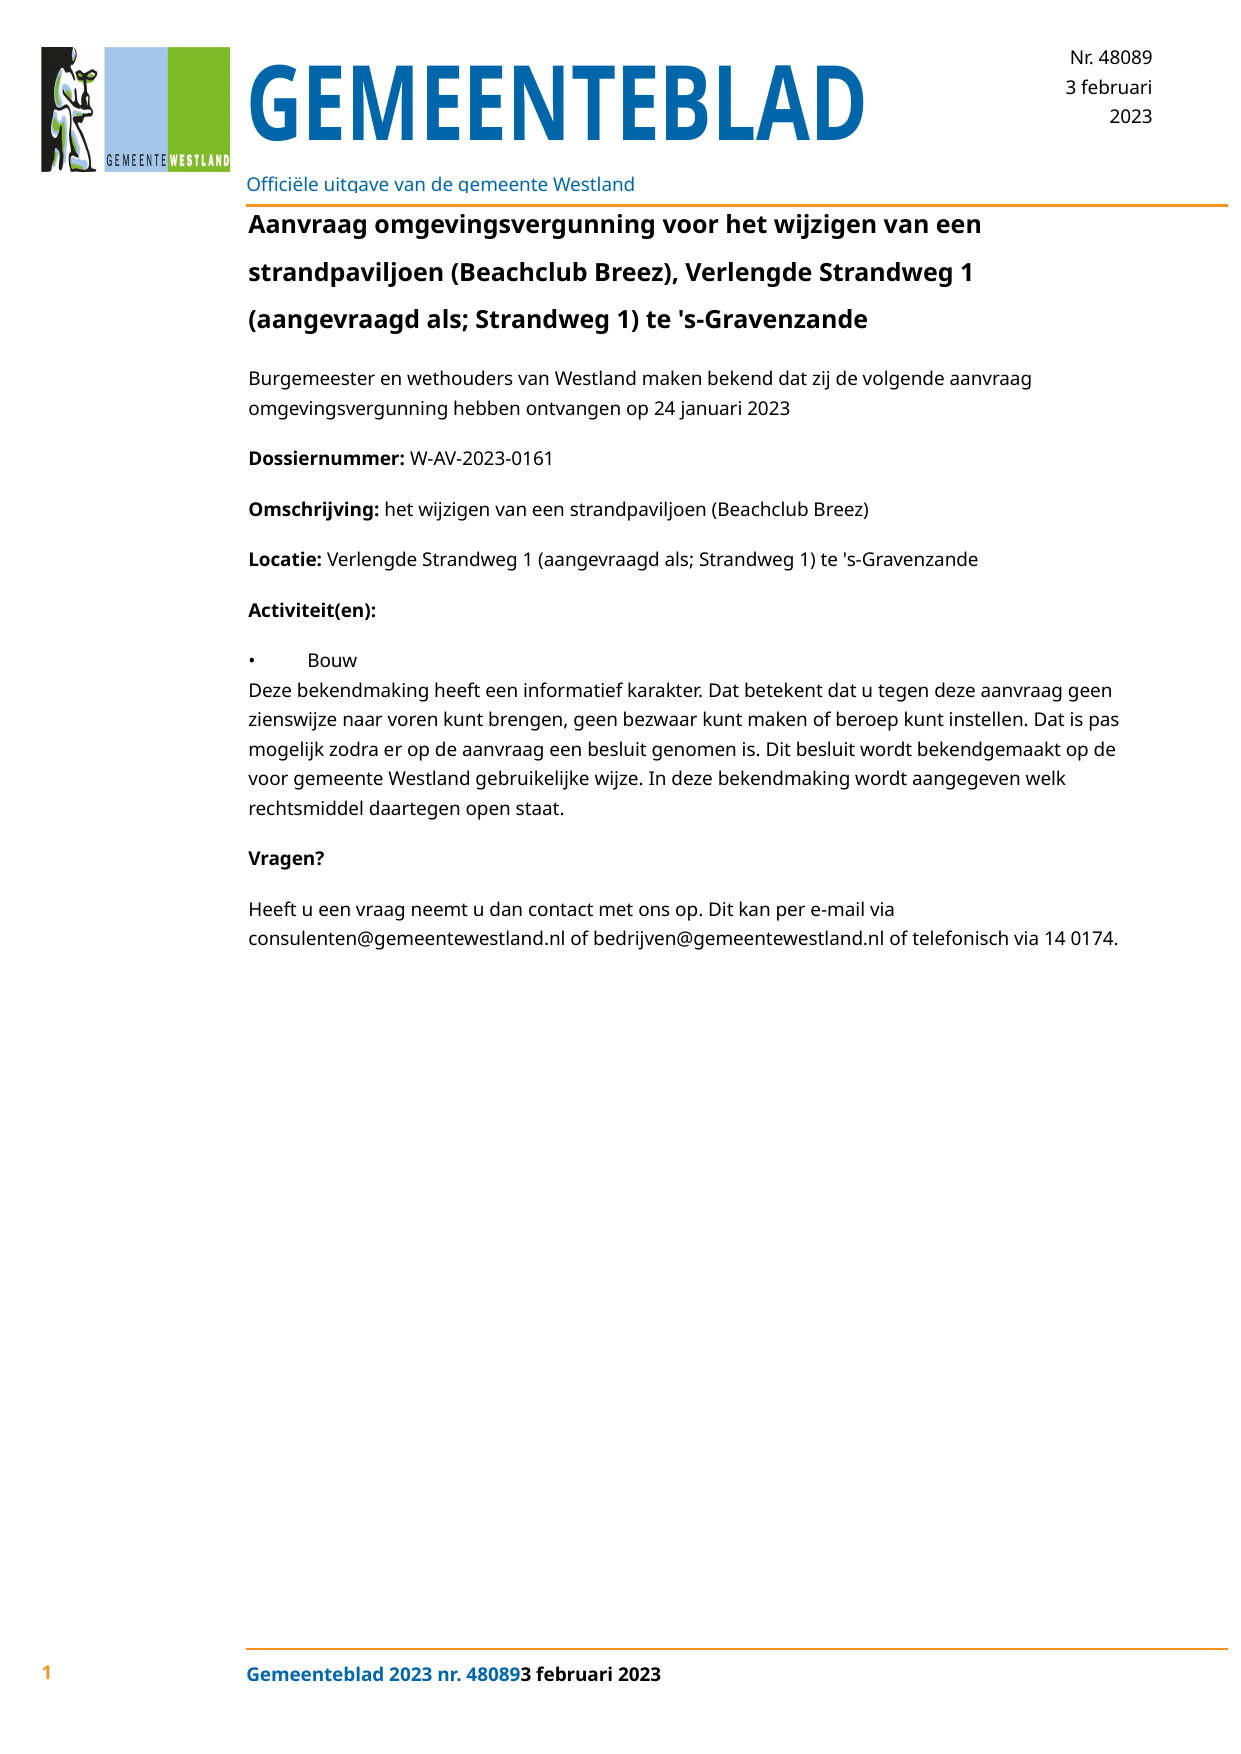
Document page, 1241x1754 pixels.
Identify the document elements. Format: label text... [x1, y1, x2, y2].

text Heeft u een vraag neemt u dan contact met ons op. Dit kan per e-mail via consulenten@gemeentewestland.nl of bedrijven@gemeentewestland.nl of telefonisch via 14 0174. [248, 896, 1152, 951]
text Burgemeester en wethouders van Westland maken bekend dat zij de volgende aanvraag omgevingsvergunning hebben ontvangen op 24 januari 2023 [248, 366, 1152, 421]
picture [41, 47, 231, 172]
text Locatie: Verlengde Strandweg 1 (aangevraagd als; Strandweg 1) te 's-Gravenzande [248, 546, 1152, 572]
text Dossiernummer: W-AV-2023-0161 [248, 446, 1152, 471]
text Deze bekendmaking heeft een informatief karakter. Dat betekent dat u tegen deze aanvraag geen zienswijze naar voren kunt brengen, geen bezwaar kunt maken of beroep kunt instellen. Dat is pas mogelijk zodra er op de aanvraag een besluit genomen is. Dit besluit wordt bekendgemaakt op de voor gemeente Westland gebruikelijke wijze. In deze bekendmaking wordt aangegeven welk rechtsmiddel daartegen open staat. [248, 677, 1152, 821]
list Bouw [248, 647, 1152, 673]
text Activiteit(en): [248, 597, 1152, 622]
text Omschrijving: het wijzigen van een strandpaviljoen (Beachclub Breez) [248, 496, 1152, 522]
text Aanvraag omgevingsvergunning voor het wijzigen van een strandpaviljoen (Beachclub Breez), Verlengde Strandweg 1 (aangevraagd als; Strandweg 1) te 's-Gravenzande [248, 207, 1152, 336]
text Vragen? [248, 846, 1152, 871]
